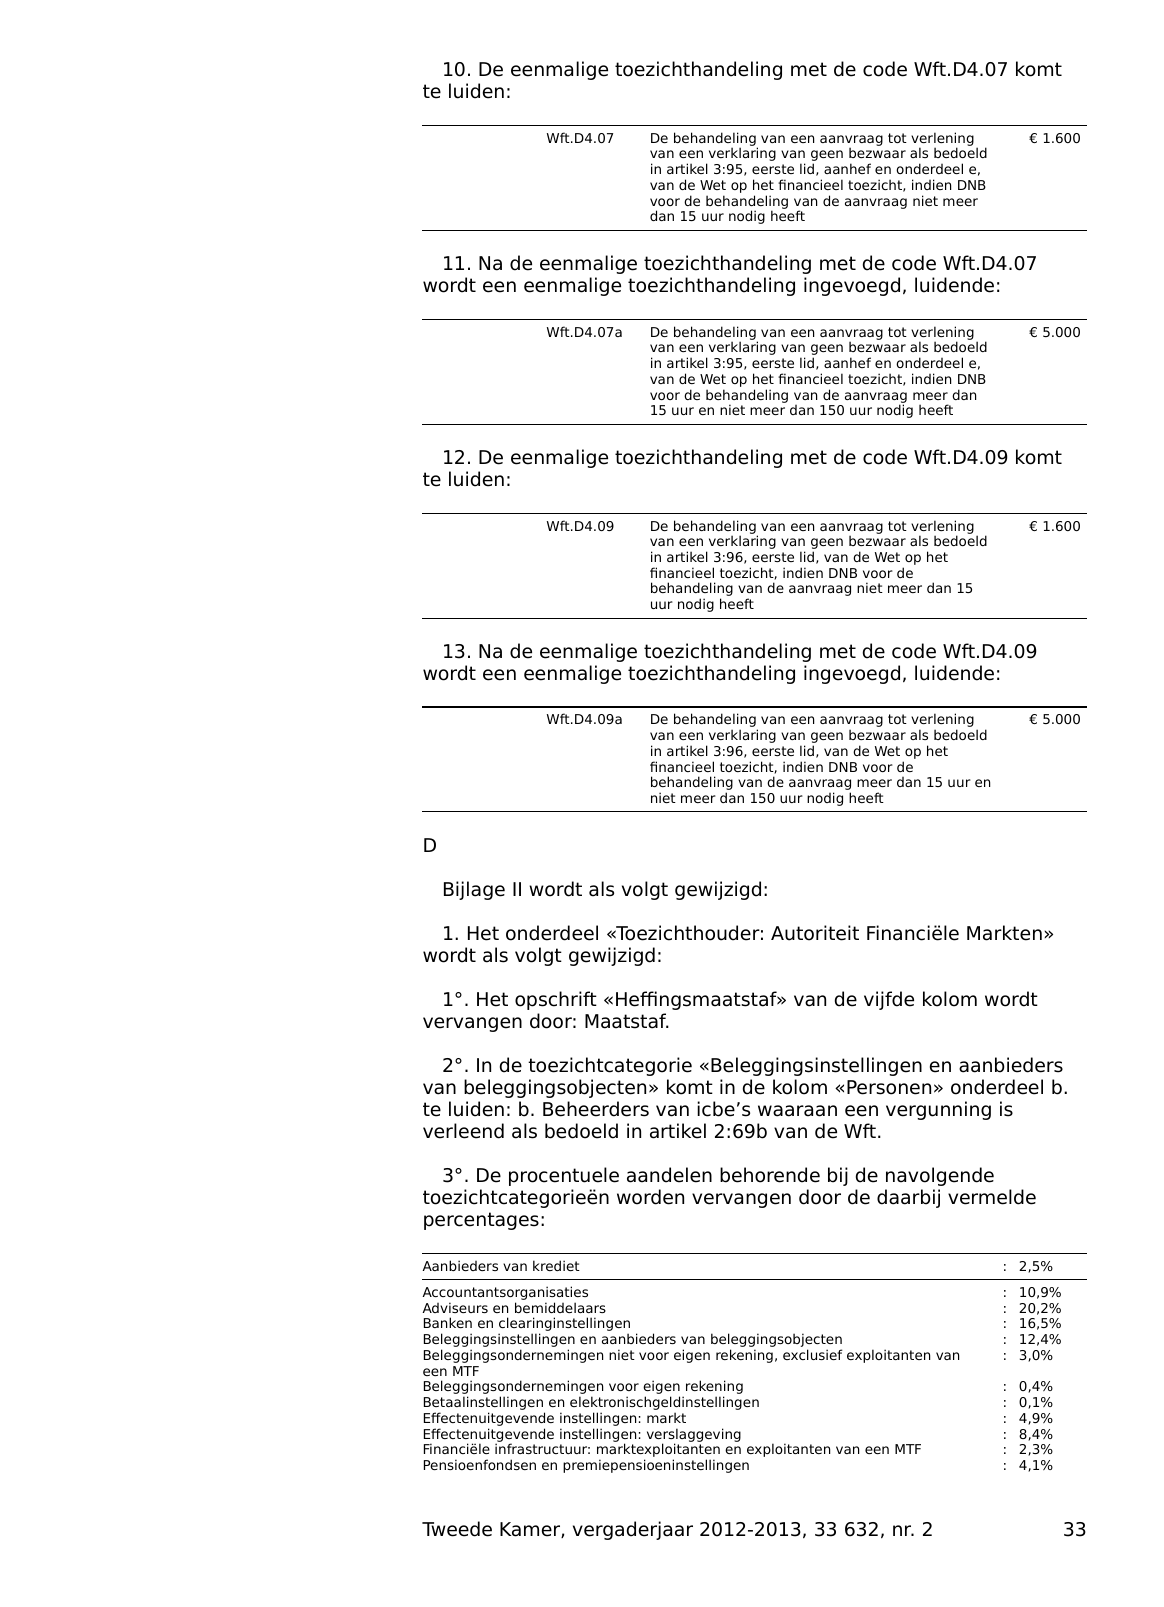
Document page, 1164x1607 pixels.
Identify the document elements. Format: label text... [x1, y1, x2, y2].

table_cell : [983, 1426, 1013, 1442]
table_header De behandeling van een aanvraag tot verlening van een verklaring van geen bezwaar als bedoeld in artikel 3:95, eerste lid, aanhef en onderdeel e, van de Wet op het financieel toezicht, indien DNB voor de behandeling van de aanvraag meer dan 15 uur en niet meer dan 150 uur nodig heeft [644, 320, 998, 423]
table_cell : [983, 1395, 1013, 1411]
table_cell Effectenuitgevende instellingen: verslaggeving [422, 1426, 983, 1442]
text 10. De eenmalige toezichthandeling met de code Wft.D4.07 komt te luiden: [422, 59, 1087, 103]
table_cell 0,1% [1013, 1395, 1087, 1411]
text 3°. De procentuele aandelen behorende bij de navolgende toezichtcategorieën worden vervangen door de daarbij vermelde percentages: [422, 1165, 1087, 1231]
text 1. Het onderdeel «Toezichthouder: Autoriteit Financiële Markten» wordt als volgt gewijzigd: [422, 923, 1087, 967]
table_cell Accountantsorganisaties [422, 1280, 983, 1301]
table_cell : [983, 1316, 1013, 1332]
table_header De behandeling van een aanvraag tot verlening van een verklaring van geen bezwaar als bedoeld in artikel 3:95, eerste lid, aanhef en onderdeel e, van de Wet op het financieel toezicht, indien DNB voor de behandeling van de aanvraag niet meer dan 15 uur nodig heeft [644, 126, 998, 230]
table_cell : [983, 1411, 1013, 1426]
text 12. De eenmalige toezichthandeling met de code Wft.D4.09 komt te luiden: [422, 447, 1087, 491]
table_cell : [983, 1458, 1013, 1474]
text 13. Na de eenmalige toezichthandeling met de code Wft.D4.09 wordt een eenmalige toezichthandeling ingevoegd, luidende: [422, 641, 1087, 684]
table_cell Effectenuitgevende instellingen: markt [422, 1411, 983, 1426]
text 11. Na de eenmalige toezichthandeling met de code Wft.D4.07 wordt een eenmalige toezichthandeling ingevoegd, luidende: [422, 253, 1087, 297]
table_cell Beleggingsinstellingen en aanbieders van beleggingsobjecten [422, 1332, 983, 1348]
text 2°. In de toezichtcategorie «Beleggingsinstellingen en aanbieders van beleggingsobjecten» komt in de kolom «Personen» onderdeel b. te luiden: b. Beheerders van icbe’s waaraan een vergunning is verleend als bedoeld in artikel 2:69b van de Wft. [422, 1055, 1087, 1143]
text D [422, 834, 1087, 856]
table_header Wft.D4.07 [540, 126, 644, 230]
table_cell 8,4% [1013, 1426, 1087, 1442]
table_cell Adviseurs en bemiddelaars [422, 1301, 983, 1316]
table_header Wft.D4.07a [540, 320, 644, 423]
table_cell 16,5% [1013, 1316, 1087, 1332]
table_header Wft.D4.09a [540, 708, 644, 811]
table_cell 3,0% [1013, 1348, 1087, 1379]
table_cell Beleggingsondernemingen voor eigen rekening [422, 1379, 983, 1395]
table_header € 1.600 [998, 126, 1087, 230]
table_header 2,5% [1013, 1254, 1087, 1279]
table_cell 4,1% [1013, 1458, 1087, 1474]
table_cell Banken en clearinginstellingen [422, 1316, 983, 1332]
table_header € 5.000 [998, 320, 1087, 423]
text 1°. Het opschrift «Heffingsmaatstaf» van de vijfde kolom wordt vervangen door: Maatstaf. [422, 989, 1087, 1033]
table_header De behandeling van een aanvraag tot verlening van een verklaring van geen bezwaar als bedoeld in artikel 3:96, eerste lid, van de Wet op het financieel toezicht, indien DNB voor de behandeling van de aanvraag meer dan 15 uur en niet meer dan 150 uur nodig heeft [644, 708, 998, 811]
table_cell : [983, 1348, 1013, 1379]
table_header Wft.D4.09 [540, 514, 644, 617]
table_header € 1.600 [998, 514, 1087, 617]
table_cell 4,9% [1013, 1411, 1087, 1426]
table_cell 0,4% [1013, 1379, 1087, 1395]
table_cell Betaalinstellingen en elektronischgeldinstellingen [422, 1395, 983, 1411]
table_cell Pensioenfondsen en premiepensioeninstellingen [422, 1458, 983, 1474]
table_header : [983, 1254, 1013, 1279]
table_header De behandeling van een aanvraag tot verlening van een verklaring van geen bezwaar als bedoeld in artikel 3:96, eerste lid, van de Wet op het financieel toezicht, indien DNB voor de behandeling van de aanvraag niet meer dan 15 uur nodig heeft [644, 514, 998, 617]
table_cell : [983, 1280, 1013, 1301]
text Bijlage II wordt als volgt gewijzigd: [422, 879, 1087, 901]
table_header [422, 126, 540, 230]
table_cell : [983, 1301, 1013, 1316]
table_cell Financiële infrastructuur: marktexploitanten en exploitanten van een MTF [422, 1442, 983, 1458]
table_header [422, 320, 540, 423]
table_header [422, 708, 540, 811]
table_cell 2,3% [1013, 1442, 1087, 1458]
table_cell 20,2% [1013, 1301, 1087, 1316]
table_header [422, 514, 540, 617]
table_cell 12,4% [1013, 1332, 1087, 1348]
table_header Aanbieders van krediet [422, 1254, 983, 1279]
table_cell 10,9% [1013, 1280, 1087, 1301]
table_cell : [983, 1442, 1013, 1458]
table_header € 5.000 [998, 708, 1087, 811]
table_cell : [983, 1332, 1013, 1348]
table_cell : [983, 1379, 1013, 1395]
table_cell Beleggingsondernemingen niet voor eigen rekening, exclusief exploitanten van een MTF [422, 1348, 983, 1379]
